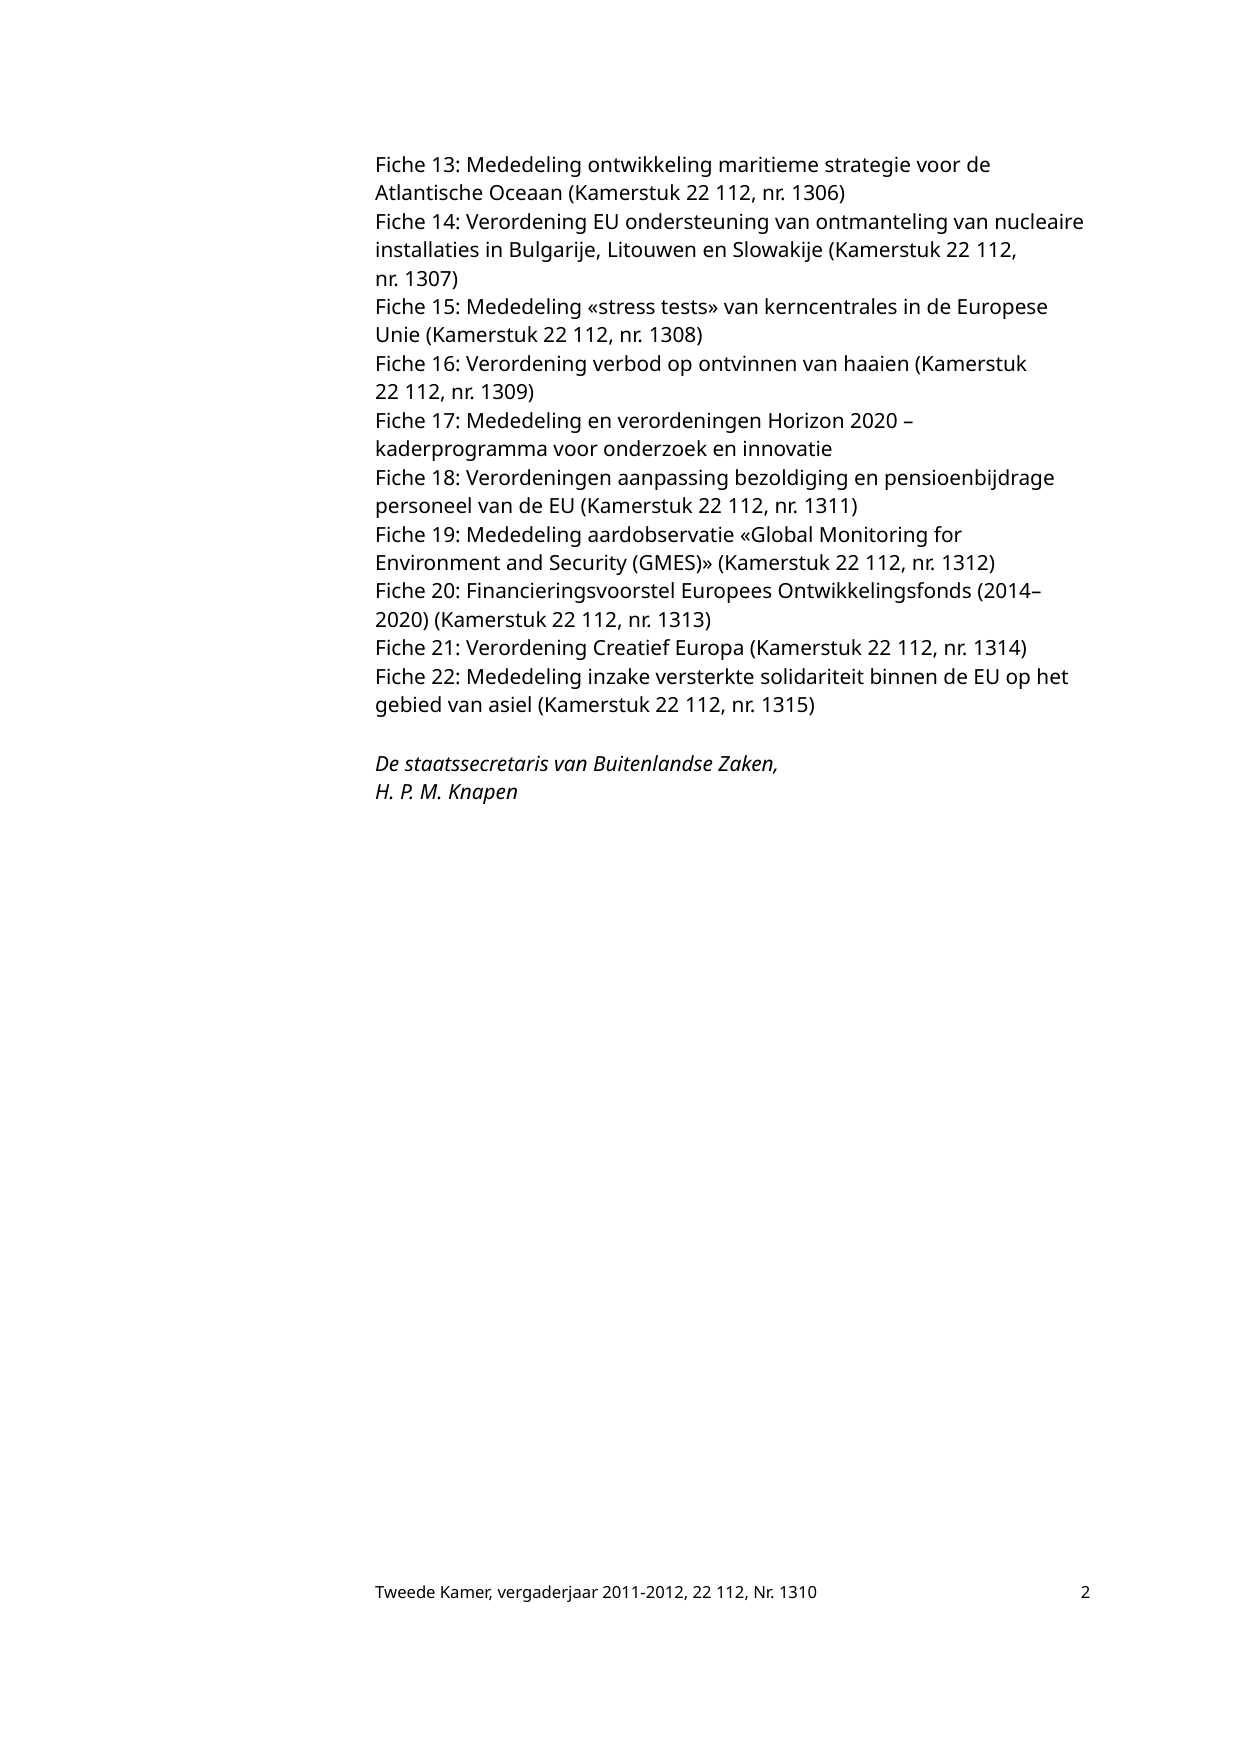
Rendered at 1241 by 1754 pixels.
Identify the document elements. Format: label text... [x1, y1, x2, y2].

text Fiche 22: Mededeling inzake versterkte solidariteit binnen de EU op het gebied van asiel (Kamerstuk 22 112, nr. 1315) [375, 662, 1090, 719]
text Fiche 15: Mededeling «stress tests» van kerncentrales in de Europese Unie (Kamerstuk 22 112, nr. 1308) [375, 292, 1090, 349]
text Fiche 13: Mededeling ontwikkeling maritieme strategie voor de Atlantische Oceaan (Kamerstuk 22 112, nr. 1306) [375, 150, 1090, 207]
text H. P. M. Knapen [375, 777, 1090, 806]
text Fiche 16: Verordening verbod op ontvinnen van haaien (Kamerstuk 22 112, nr. 1309) [375, 349, 1090, 406]
text Fiche 14: Verordening EU ondersteuning van ontmanteling van nucleaire installaties in Bulgarije, Litouwen en Slowakije (Kamerstuk 22 112, nr. 1307) [375, 207, 1090, 292]
text Fiche 21: Verordening Creatief Europa (Kamerstuk 22 112, nr. 1314) [375, 633, 1090, 662]
text Fiche 20: Financieringsvoorstel Europees Ontwikkelingsfonds (2014–2020) (Kamerstuk 22 112, nr. 1313) [375, 577, 1090, 633]
text De staatssecretaris van Buitenlandse Zaken, [375, 749, 1090, 777]
text Fiche 17: Mededeling en verordeningen Horizon 2020 – kaderprogramma voor onderzoek en innovatie [375, 406, 1090, 463]
text Fiche 18: Verordeningen aanpassing bezoldiging en pensioenbijdrage personeel van de EU (Kamerstuk 22 112, nr. 1311) [375, 463, 1090, 520]
text Fiche 19: Mededeling aardobservatie «Global Monitoring for Environment and Security (GMES)» (Kamerstuk 22 112, nr. 1312) [375, 520, 1090, 577]
